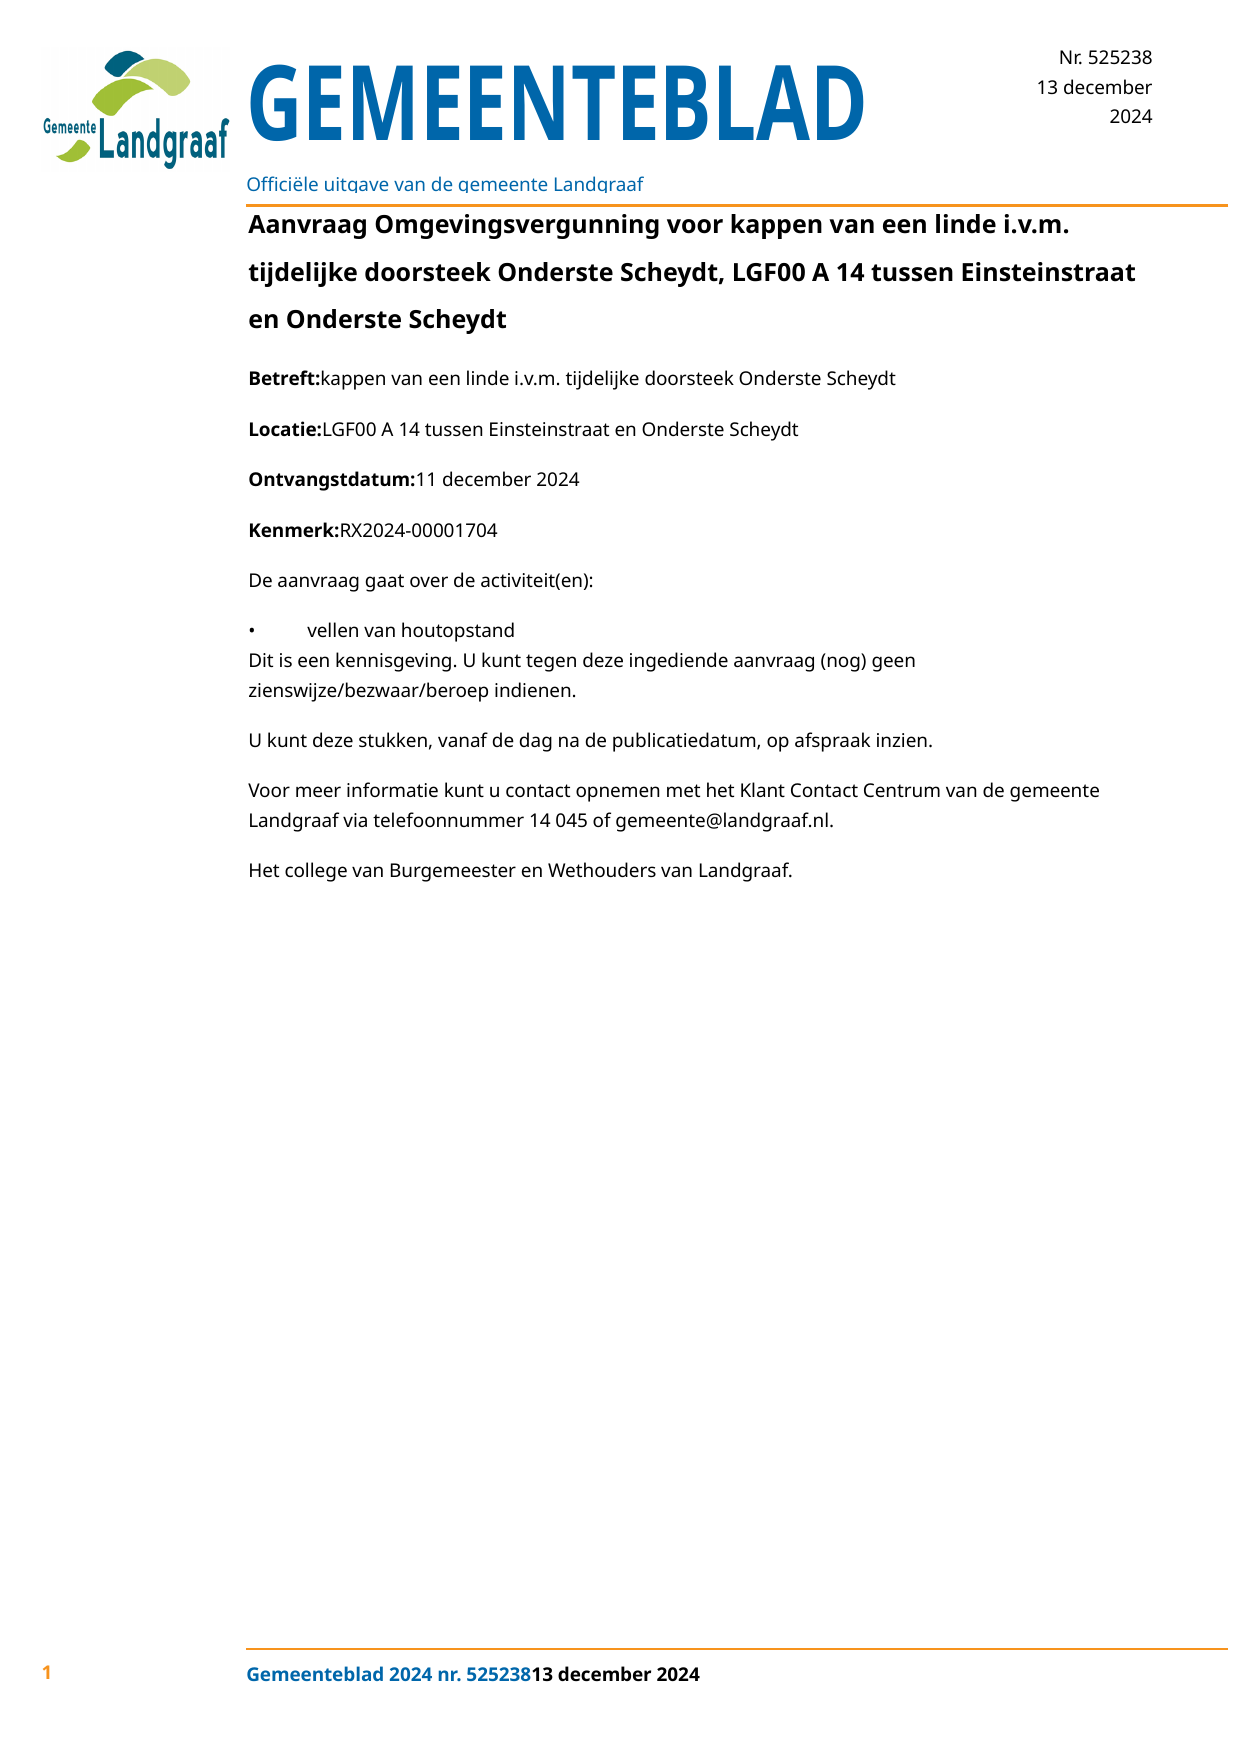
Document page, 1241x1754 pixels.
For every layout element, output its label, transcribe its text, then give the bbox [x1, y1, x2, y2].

text Betreft:kappen van een linde i.v.m. tijdelijke doorsteek Onderste Scheydt [248, 366, 1152, 391]
text Dit is een kennisgeving. U kunt tegen deze ingediende aanvraag (nog) geen zienswijze/bezwaar/beroep indienen. [248, 647, 1152, 702]
text Locatie:LGF00 A 14 tussen Einsteinstraat en Onderste Scheydt [248, 416, 1152, 442]
text Ontvangstdatum:11 december 2024 [248, 466, 1152, 492]
text Kenmerk:RX2024-00001704 [248, 517, 1152, 542]
list vellen van houtopstand [248, 618, 1152, 643]
text U kunt deze stukken, vanaf de dag na de publicatiedatum, op afspraak inzien. [248, 727, 1152, 753]
text Het college van Burgemeester en Wethouders van Landgraaf. [248, 858, 1152, 883]
text De aanvraag gaat over de activiteit(en): [248, 567, 1152, 593]
picture [41, 47, 231, 172]
text Voor meer informatie kunt u contact opnemen met het Klant Contact Centrum van de gemeente Landgraaf via telefoonnummer 14 045 of gemeente@landgraaf.nl. [248, 778, 1152, 833]
text Aanvraag Omgevingsvergunning voor kappen van een linde i.v.m. tijdelijke doorsteek Onderste Scheydt, LGF00 A 14 tussen Einsteinstraat en Onderste Scheydt [248, 207, 1152, 336]
